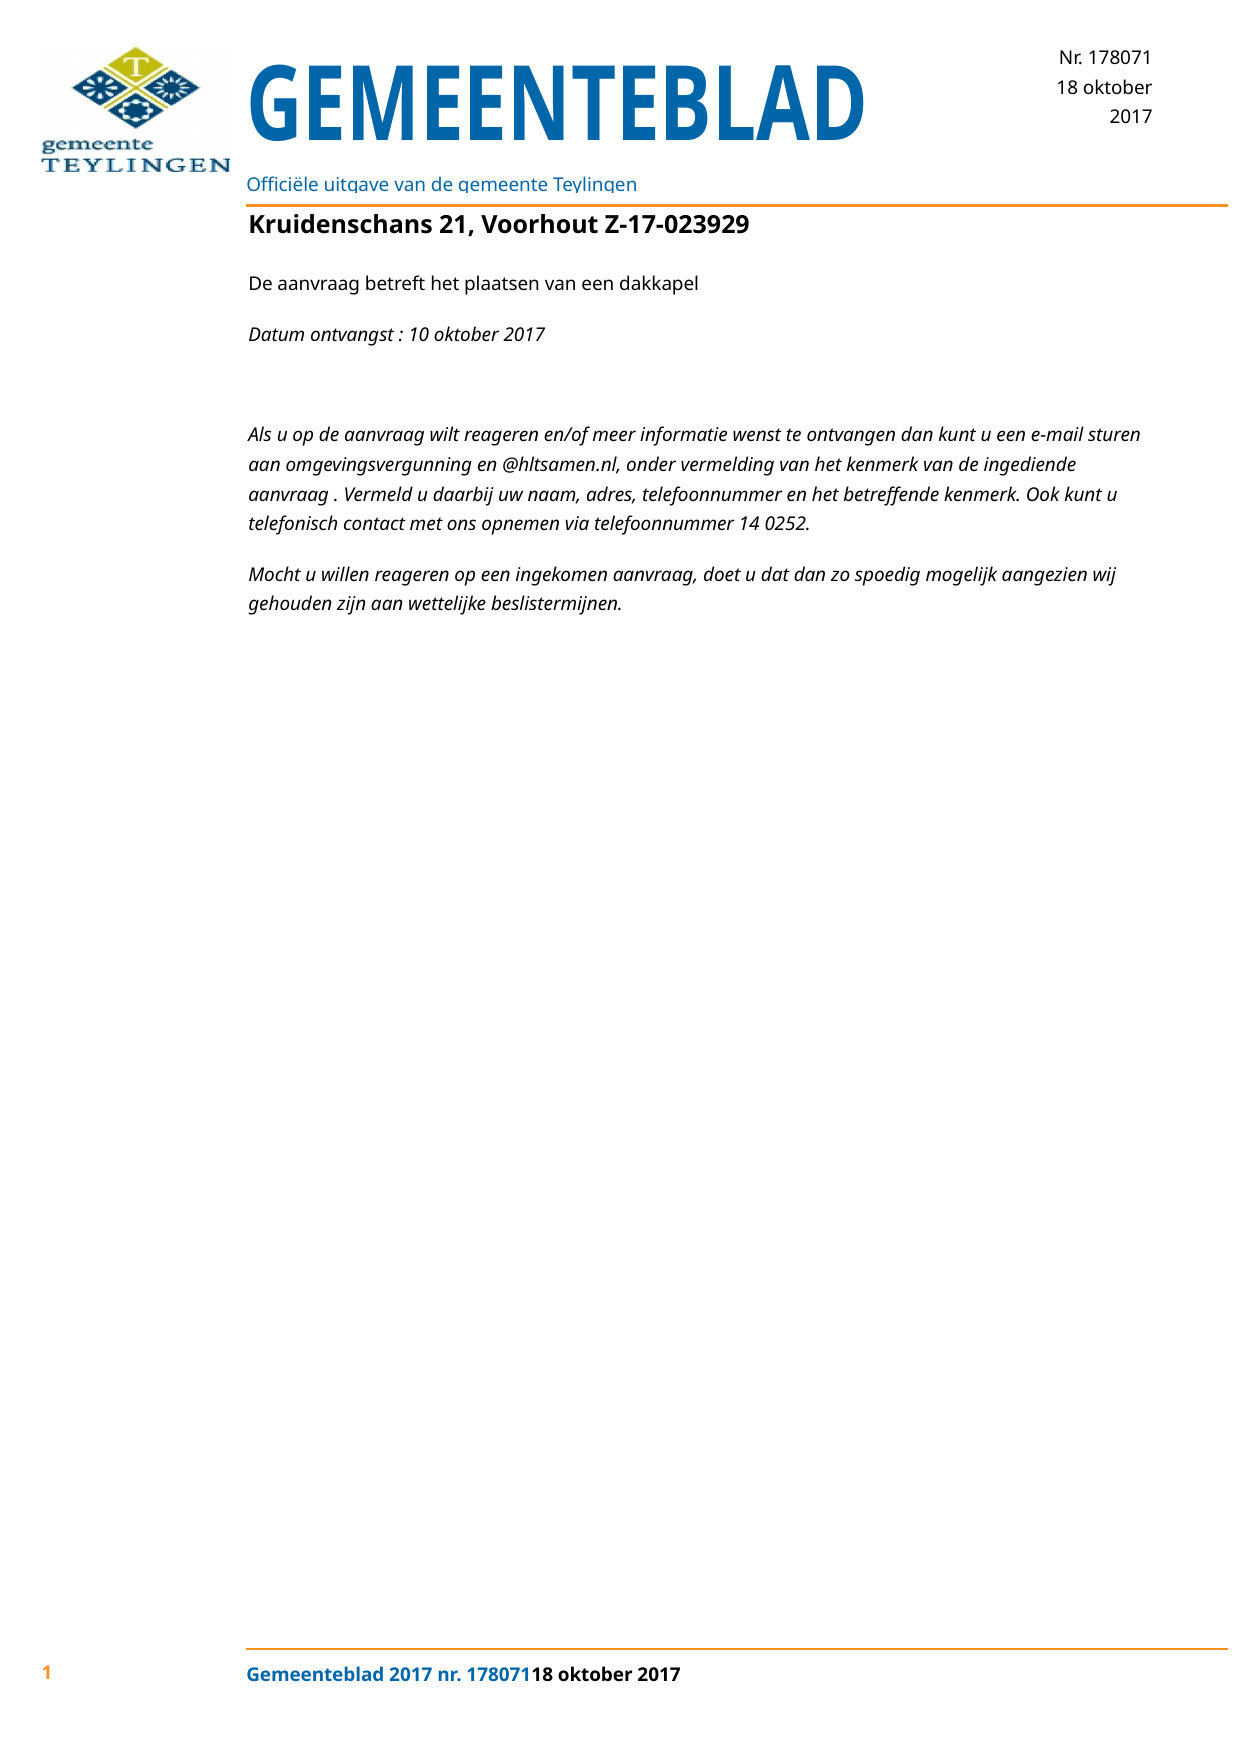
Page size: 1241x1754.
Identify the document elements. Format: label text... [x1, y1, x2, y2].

picture [41, 47, 231, 172]
text De aanvraag betreft het plaatsen van een dakkapel [248, 270, 1152, 296]
text Kruidenschans 21, Voorhout Z-17-023929 [248, 207, 1152, 241]
text Datum ontvangst : 10 oktober 2017 [248, 321, 1152, 346]
text Mocht u willen reageren op een ingekomen aanvraag, doet u dat dan zo spoedig mogelijk aangezien wij gehouden zijn aan wettelijke beslistermijnen. [248, 561, 1152, 616]
text Als u op de aanvraag wilt reageren en/of meer informatie wenst te ontvangen dan kunt u een e-mail sturen aan omgevingsvergunning en @hltsamen.nl, onder vermelding van het kenmerk van de ingediende aanvraag . Vermeld u daarbij uw naam, adres, telefoonnummer en het betreffende kenmerk. Ook kunt u telefonisch contact met ons opnemen via telefoonnummer 14 0252. [248, 422, 1152, 536]
